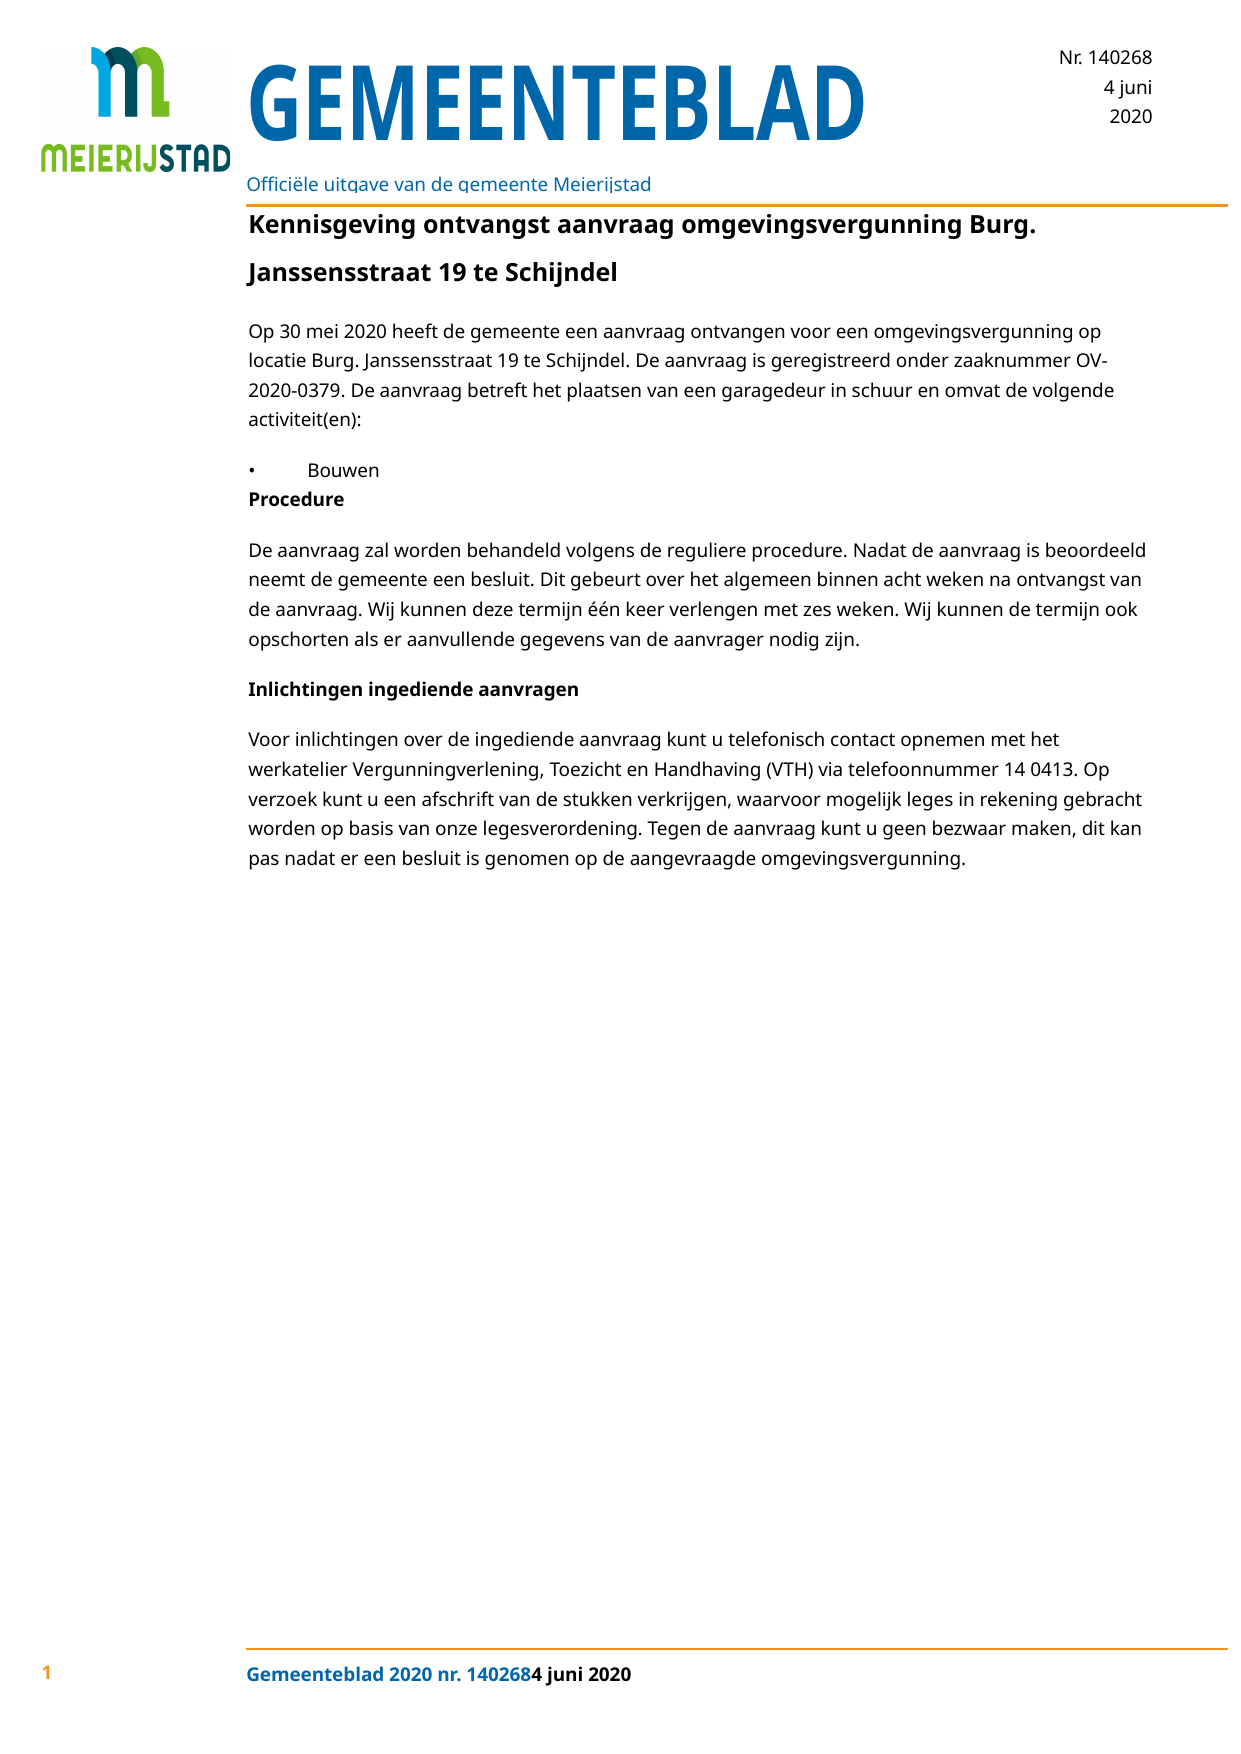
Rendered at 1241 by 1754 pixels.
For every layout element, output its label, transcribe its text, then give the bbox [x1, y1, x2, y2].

picture [41, 47, 231, 172]
list Bouwen [248, 457, 1152, 483]
text Inlichtingen ingediende aanvragen [248, 676, 1152, 702]
text Voor inlichtingen over de ingediende aanvraag kunt u telefonisch contact opnemen met het werkatelier Vergunningverlening, Toezicht en Handhaving (VTH) via telefoonnummer 14 0413. Op verzoek kunt u een afschrift van de stukken verkrijgen, waarvoor mogelijk leges in rekening gebracht worden op basis van onze legesverordening. Tegen de aanvraag kunt u geen bezwaar maken, dit kan pas nadat er een besluit is genomen op de aangevraagde omgevingsvergunning. [248, 727, 1152, 871]
text Kennisgeving ontvangst aanvraag omgevingsvergunning Burg. Janssensstraat 19 te Schijndel [248, 207, 1152, 288]
text De aanvraag zal worden behandeld volgens de reguliere procedure. Nadat de aanvraag is beoordeeld neemt de gemeente een besluit. Dit gebeurt over het algemeen binnen acht weken na ontvangst van de aanvraag. Wij kunnen deze termijn één keer verlengen met zes weken. Wij kunnen de termijn ook opschorten als er aanvullende gegevens van de aanvrager nodig zijn. [248, 537, 1152, 652]
text Procedure [248, 487, 1152, 512]
text Op 30 mei 2020 heeft de gemeente een aanvraag ontvangen voor een omgevingsvergunning op locatie Burg. Janssensstraat 19 te Schijndel. De aanvraag is geregistreerd onder zaaknummer OV-2020-0379. De aanvraag betreft het plaatsen van een garagedeur in schuur en omvat de volgende activiteit(en): [248, 318, 1152, 432]
